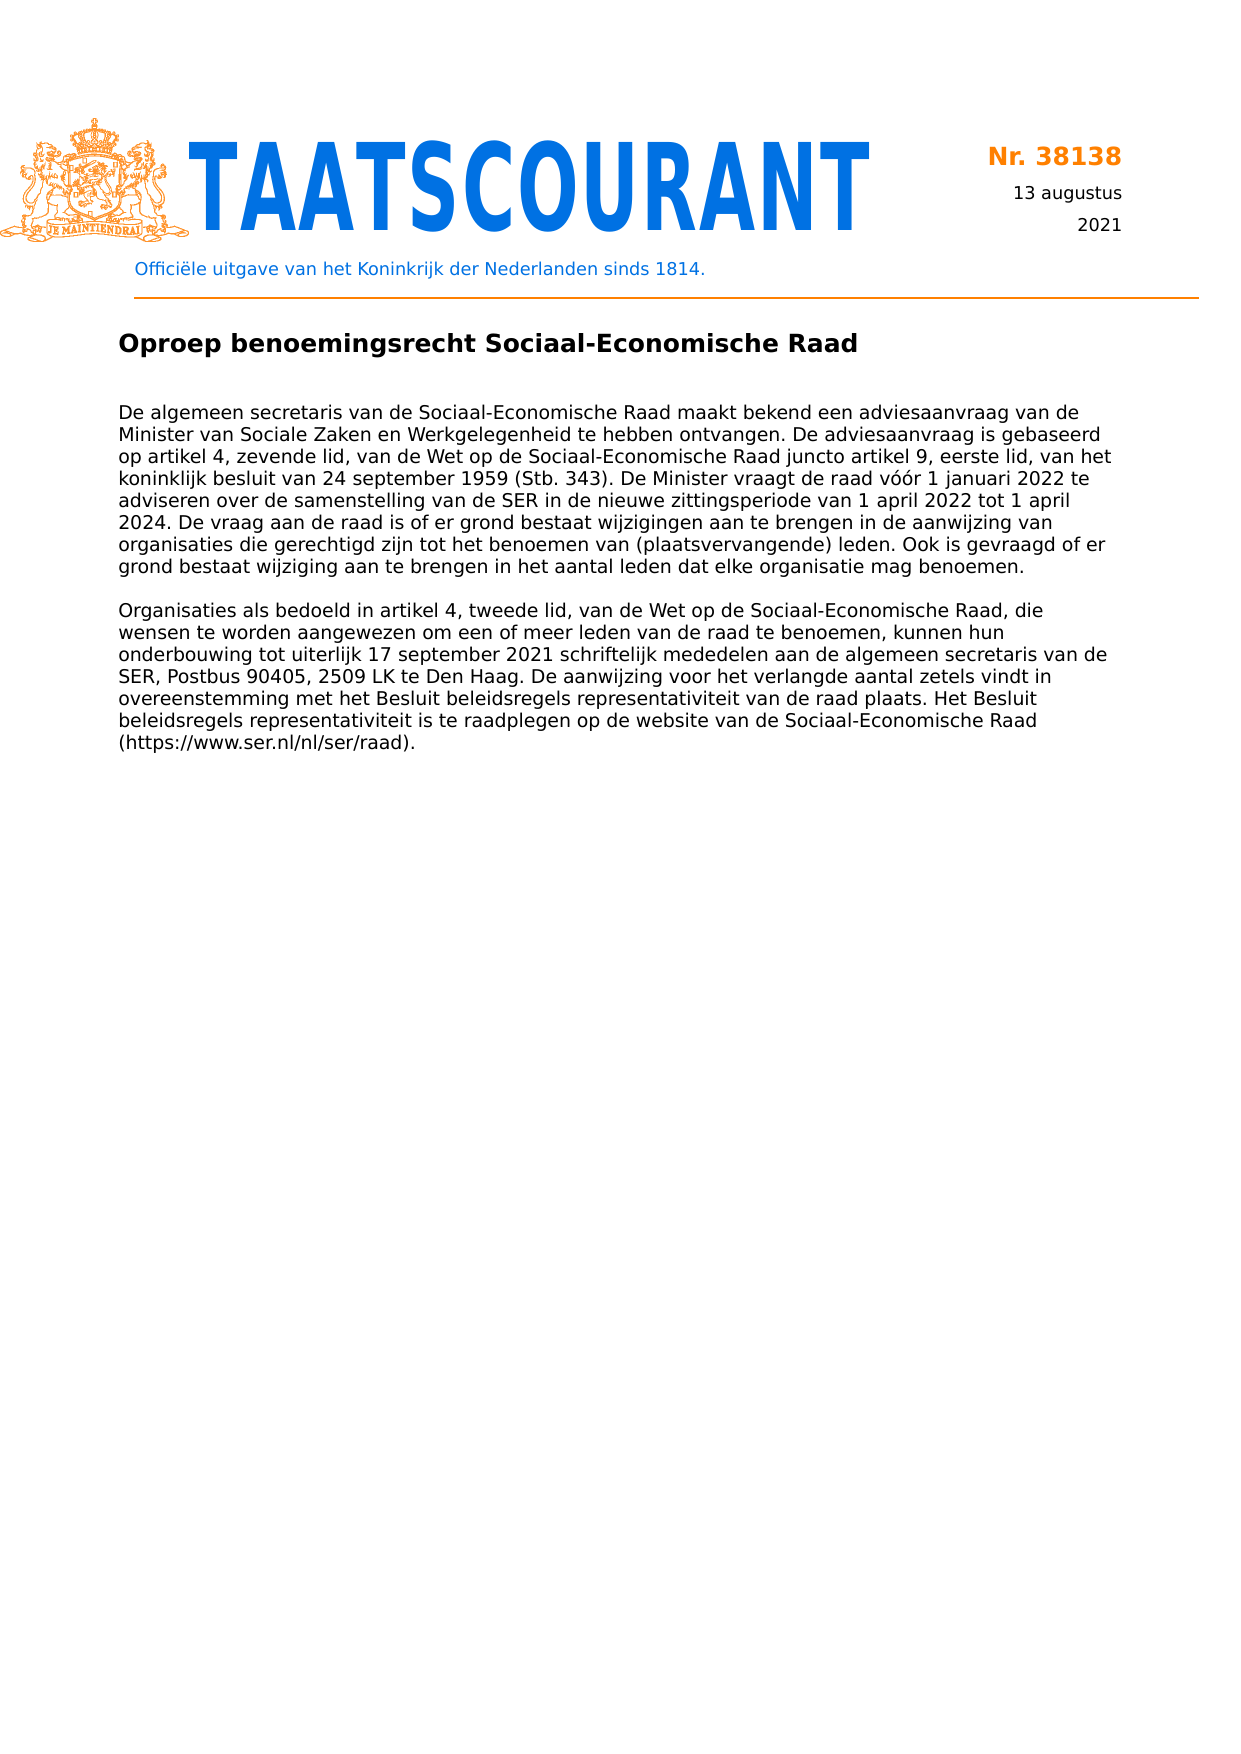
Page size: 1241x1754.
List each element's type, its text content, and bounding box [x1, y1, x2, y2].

table_cell 13 augustus [939, 177, 1199, 209]
table_header STAATSCOURANT [134, 118, 939, 259]
table_header [0, 242, 134, 297]
picture [0, 118, 189, 242]
table_cell 2021 [939, 209, 1199, 259]
subtitle Oproep benoemingsrecht Sociaal-Economische Raad [118, 329, 1122, 358]
text Organisaties als bedoeld in artikel 4, tweede lid, van de Wet op de Sociaal-Economische Raad, die wensen te worden aangewezen om een of meer leden van de raad te benoemen, kunnen hun onderbouwing tot uiterlijk 17 september 2021 schriftelijk mededelen aan de algemeen secretaris van de SER, Postbus 90405, 2509 LK te Den Haag. De aanwijzing voor het verlangde aantal zetels vindt in overeenstemming met het Besluit beleidsregels representativiteit van de raad plaats. Het Besluit beleidsregels representativiteit is te raadplegen op de website van de Sociaal-Economische Raad (https://www.ser.nl/nl/ser/raad). [118, 600, 1122, 754]
table_header Nr. 38138 [939, 118, 1199, 177]
table_cell Officiële uitgave van het Koninkrijk der Nederlanden sinds 1814. [134, 259, 1199, 297]
text De algemeen secretaris van de Sociaal-Economische Raad maakt bekend een adviesaanvraag van de Minister van Sociale Zaken en Werkgelegenheid te hebben ontvangen. De adviesaanvraag is gebaseerd op artikel 4, zevende lid, van de Wet op de Sociaal-Economische Raad juncto artikel 9, eerste lid, van het koninklijk besluit van 24 september 1959 (Stb. 343). De Minister vraagt de raad vóór 1 januari 2022 te adviseren over de samenstelling van de SER in de nieuwe zittingsperiode van 1 april 2022 tot 1 april 2024. De vraag aan de raad is of er grond bestaat wijzigingen aan te brengen in de aanwijzing van organisaties die gerechtigd zijn tot het benoemen van (plaatsvervangende) leden. Ook is gevraagd of er grond bestaat wijziging aan te brengen in het aantal leden dat elke organisatie mag benoemen. [118, 402, 1122, 578]
